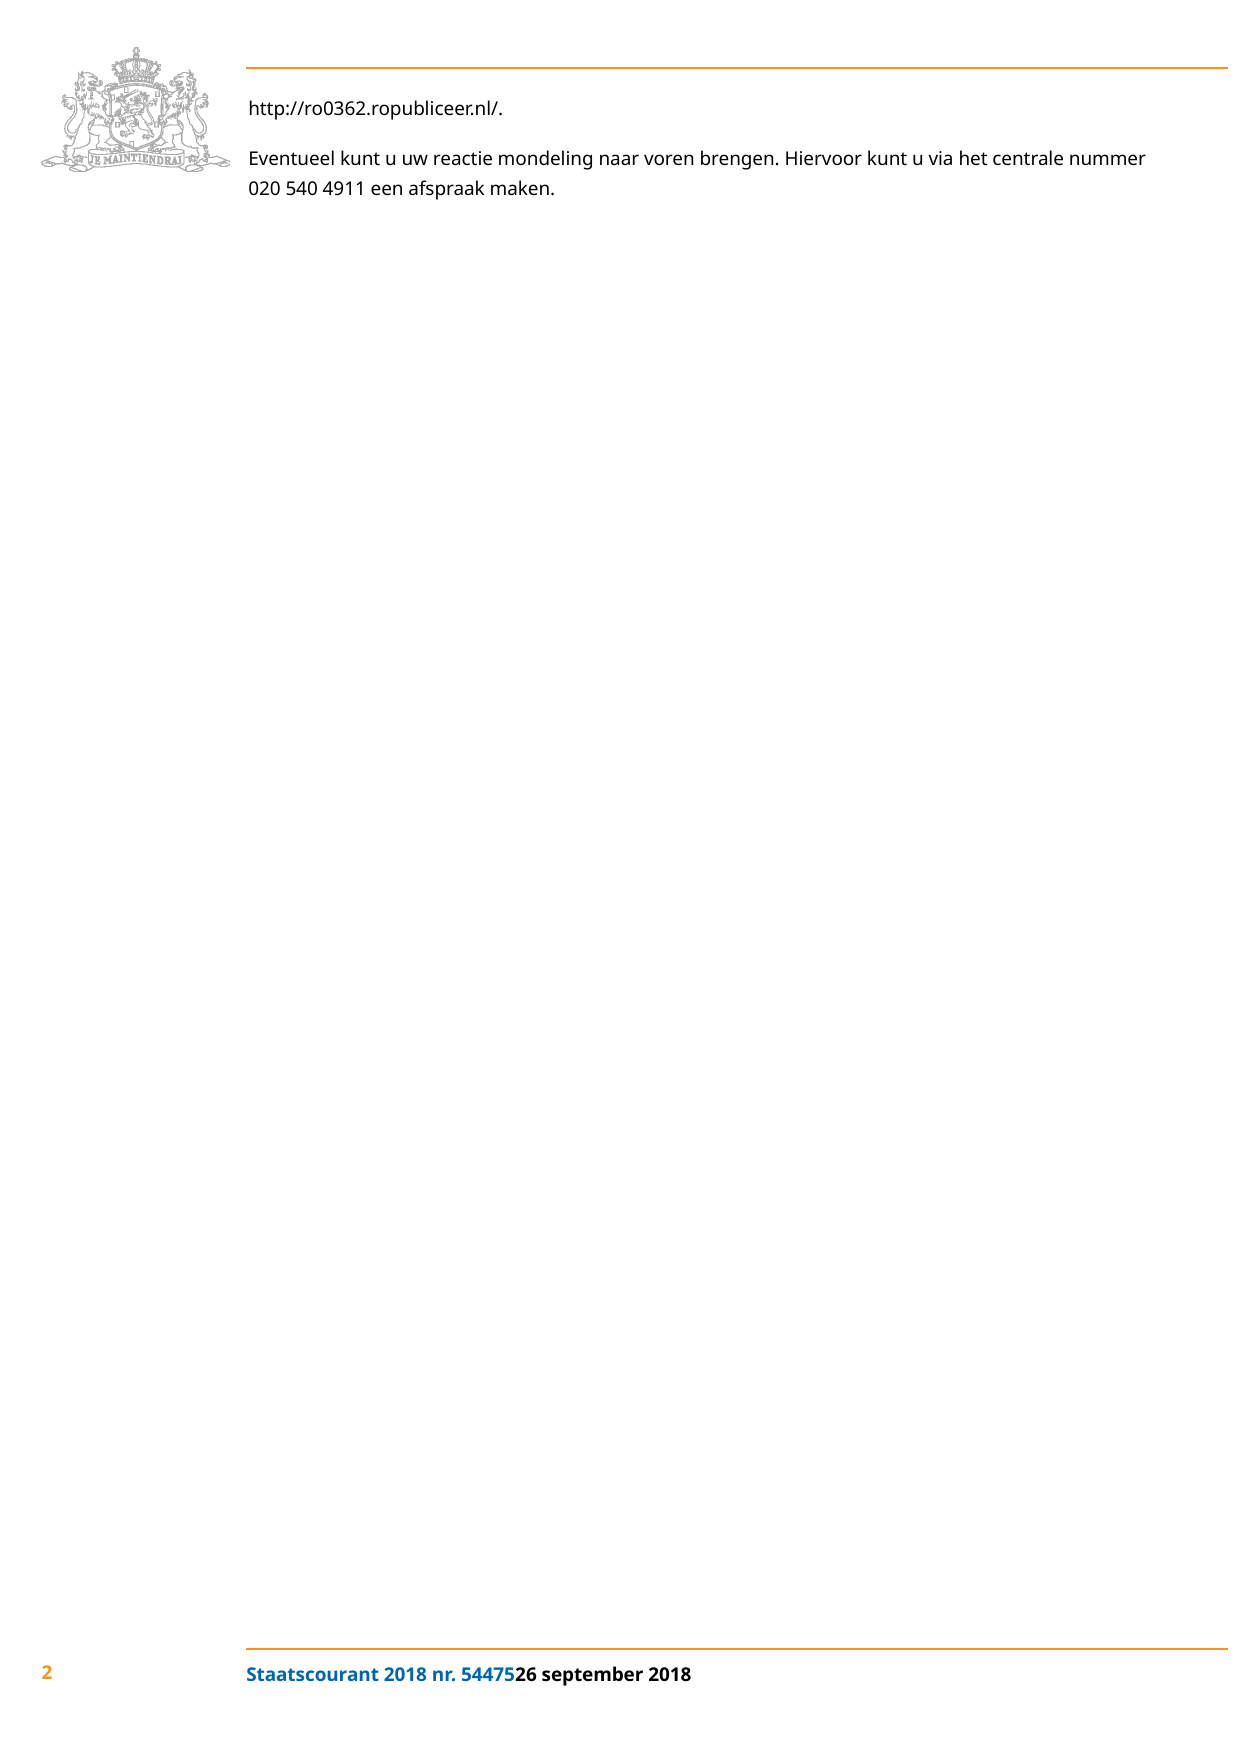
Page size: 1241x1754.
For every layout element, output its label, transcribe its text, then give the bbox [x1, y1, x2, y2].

text http://ro0362.ropubliceer.nl/. [248, 95, 1152, 121]
picture [41, 47, 231, 172]
text Eventueel kunt u uw reactie mondeling naar voren brengen. Hiervoor kunt u via het centrale nummer 020 540 4911 een afspraak maken. [248, 145, 1152, 201]
